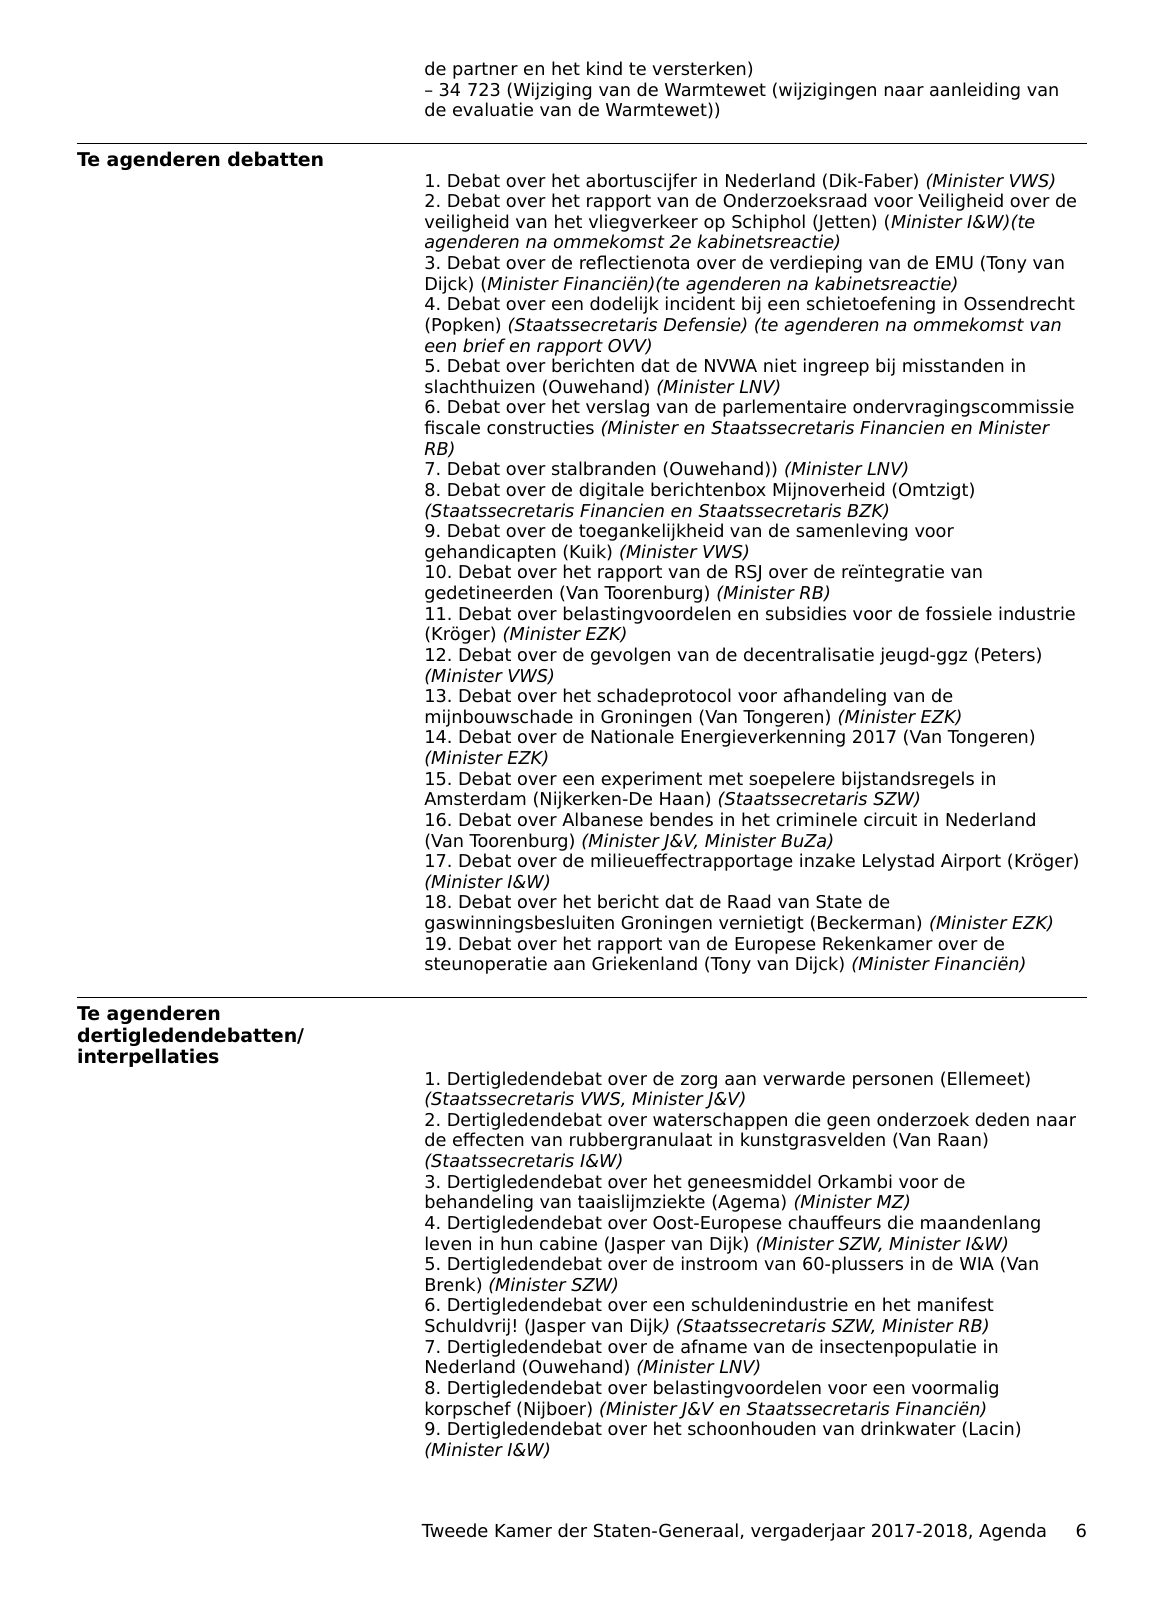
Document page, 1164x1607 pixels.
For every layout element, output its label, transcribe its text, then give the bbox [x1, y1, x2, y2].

table_cell [77, 686, 401, 727]
table_cell 14. Debat over de Nationale Energieverkenning 2017 (Van Tongeren) (Minister EZK) [418, 728, 1087, 769]
table_cell [401, 934, 418, 975]
table_cell 6. Debat over het verslag van de parlementaire ondervragingscommissie fiscale constructies (Minister en Staatssecretaris Financien en Minister RB) [418, 398, 1087, 459]
table_cell 7. Dertigledendebat over de afname van de insectenpopulatie in Nederland (Ouwehand) (Minister LNV) [418, 1337, 1087, 1378]
table_cell [401, 398, 418, 459]
table_cell [401, 851, 418, 892]
table_cell [77, 769, 401, 810]
table_header [401, 998, 418, 1068]
table_cell [77, 1337, 401, 1378]
table_cell [77, 191, 401, 253]
table_cell [401, 604, 418, 645]
table_cell 3. Debat over de reflectienota over de verdieping van de EMU (Tony van Dijck) (Minister Financiën)(te agenderen na kabinetsreactie) [418, 253, 1087, 294]
table_cell [401, 1419, 418, 1460]
table_cell [401, 1172, 418, 1213]
table_cell [77, 356, 401, 397]
table_cell [77, 59, 401, 80]
table_cell [77, 294, 401, 356]
table_cell 16. Debat over Albanese bendes in het criminele circuit in Nederland (Van Toorenburg) (Minister J&V, Minister BuZa) [418, 810, 1087, 851]
table_cell 8. Dertigledendebat over belastingvoordelen voor een voormalig korpschef (Nijboer) (Minister J&V en Staatssecretaris Financiën) [418, 1378, 1087, 1419]
table_cell [77, 480, 401, 521]
table_cell 6. Dertigledendebat over een schuldenindustrie en het manifest Schuldvrij! (Jasper van Dijk) (Staatssecretaris SZW, Minister RB) [418, 1295, 1087, 1337]
table_cell [77, 80, 401, 121]
table_cell [77, 1378, 401, 1419]
table_cell 11. Debat over belastingvoordelen en subsidies voor de fossiele industrie (Kröger) (Minister EZK) [418, 604, 1087, 645]
table_cell [401, 459, 418, 480]
table_cell [77, 563, 401, 604]
table_cell 18. Debat over het bericht dat de Raad van State de gaswinningsbesluiten Groningen vernietigt (Beckerman) (Minister EZK) [418, 893, 1087, 934]
table_header [401, 144, 418, 171]
table_cell [77, 521, 401, 562]
table_cell [77, 893, 401, 934]
table_cell [401, 728, 418, 769]
table_cell 4. Debat over een dodelijk incident bij een schietoefening in Ossendrecht (Popken) (Staatssecretaris Defensie) (te agenderen na ommekomst van een brief en rapport OVV) [418, 294, 1087, 356]
table_cell 10. Debat over het rapport van de RSJ over de reïntegratie van gedetineerden (Van Toorenburg) (Minister RB) [418, 563, 1087, 604]
table_header Te agenderen debatten [77, 144, 401, 171]
table_header [418, 144, 1087, 171]
table_cell [77, 645, 401, 686]
table_cell [77, 934, 401, 975]
table_cell [77, 171, 401, 191]
table_cell [77, 253, 401, 294]
table_cell [401, 810, 418, 851]
table_cell 2. Dertigledendebat over waterschappen die geen onderzoek deden naar de effecten van rubbergranulaat in kunstgrasvelden (Van Raan) (Staatssecretaris I&W) [418, 1110, 1087, 1172]
table_cell 15. Debat over een experiment met soepelere bijstandsregels in Amsterdam (Nijkerken-De Haan) (Staatssecretaris SZW) [418, 769, 1087, 810]
table_cell [401, 1110, 418, 1172]
table_cell [401, 1378, 418, 1419]
table_cell [77, 398, 401, 459]
table_cell 3. Dertigledendebat over het geneesmiddel Orkambi voor de behandeling van taaislijmziekte (Agema) (Minister MZ) [418, 1172, 1087, 1213]
table_cell 5. Dertigledendebat over de instroom van 60-plussers in de WIA (Van Brenk) (Minister SZW) [418, 1254, 1087, 1295]
table_cell [77, 1419, 401, 1460]
table_cell [401, 294, 418, 356]
table_cell 9. Debat over de toegankelijkheid van de samenleving voor gehandicapten (Kuik) (Minister VWS) [418, 521, 1087, 562]
table_cell 2. Debat over het rapport van de Onderzoeksraad voor Veiligheid over de veiligheid van het vliegverkeer op Schiphol (Jetten) (Minister I&W)(te agenderen na ommekomst 2e kabinetsreactie) [418, 191, 1087, 253]
table_cell [401, 521, 418, 562]
table_cell 8. Debat over de digitale berichtenbox Mijnoverheid (Omtzigt) (Staatssecretaris Financien en Staatssecretaris BZK) [418, 480, 1087, 521]
table_cell 17. Debat over de milieueffectrapportage inzake Lelystad Airport (Kröger) (Minister I&W) [418, 851, 1087, 892]
table_cell [401, 191, 418, 253]
table_cell 9. Dertigledendebat over het schoonhouden van drinkwater (Lacin) (Minister I&W) [418, 1419, 1087, 1460]
table_cell [401, 686, 418, 727]
table_cell 13. Debat over het schadeprotocol voor afhandeling van de mijnbouwschade in Groningen (Van Tongeren) (Minister EZK) [418, 686, 1087, 727]
table_cell [401, 1337, 418, 1378]
table_cell [77, 851, 401, 892]
table_cell [401, 171, 418, 191]
table_cell [401, 645, 418, 686]
table_header Te agenderen dertigledendebatten/ interpellaties [77, 998, 401, 1068]
table_cell [401, 356, 418, 397]
table_cell [77, 1110, 401, 1172]
table_cell – 34 723 (Wijziging van de Warmtewet (wijzigingen naar aanleiding van de evaluatie van de Warmtewet)) [418, 80, 1087, 121]
table_cell [401, 1213, 418, 1254]
table_cell 5. Debat over berichten dat de NVWA niet ingreep bij misstanden in slachthuizen (Ouwehand) (Minister LNV) [418, 356, 1087, 397]
table_cell [401, 80, 418, 121]
table_cell [77, 1254, 401, 1295]
table_cell [401, 1254, 418, 1295]
table_header [418, 998, 1087, 1068]
table_cell [77, 728, 401, 769]
table_cell [77, 1069, 401, 1110]
table_cell [401, 563, 418, 604]
table_cell [401, 480, 418, 521]
table_cell [77, 810, 401, 851]
table_cell [77, 1295, 401, 1337]
table_cell [77, 1172, 401, 1213]
table_cell 7. Debat over stalbranden (Ouwehand)) (Minister LNV) [418, 459, 1087, 480]
table_cell [401, 769, 418, 810]
table_cell [77, 1213, 401, 1254]
table_cell [401, 59, 418, 80]
table_cell 19. Debat over het rapport van de Europese Rekenkamer over de steunoperatie aan Griekenland (Tony van Dijck) (Minister Financiën) [418, 934, 1087, 975]
table_cell [401, 1069, 418, 1110]
table_cell 1. Debat over het abortuscijfer in Nederland (Dik-Faber) (Minister VWS) [418, 171, 1087, 191]
table_cell 4. Dertigledendebat over Oost-Europese chauffeurs die maandenlang leven in hun cabine (Jasper van Dijk) (Minister SZW, Minister I&W) [418, 1213, 1087, 1254]
table_cell [77, 459, 401, 480]
table_cell [401, 893, 418, 934]
table_cell de partner en het kind te versterken) [418, 59, 1087, 80]
table_cell 12. Debat over de gevolgen van de decentralisatie jeugd-ggz (Peters) (Minister VWS) [418, 645, 1087, 686]
table_cell [401, 1295, 418, 1337]
table_cell [77, 604, 401, 645]
table_cell 1. Dertigledendebat over de zorg aan verwarde personen (Ellemeet) (Staatssecretaris VWS, Minister J&V) [418, 1069, 1087, 1110]
table_cell [401, 253, 418, 294]
